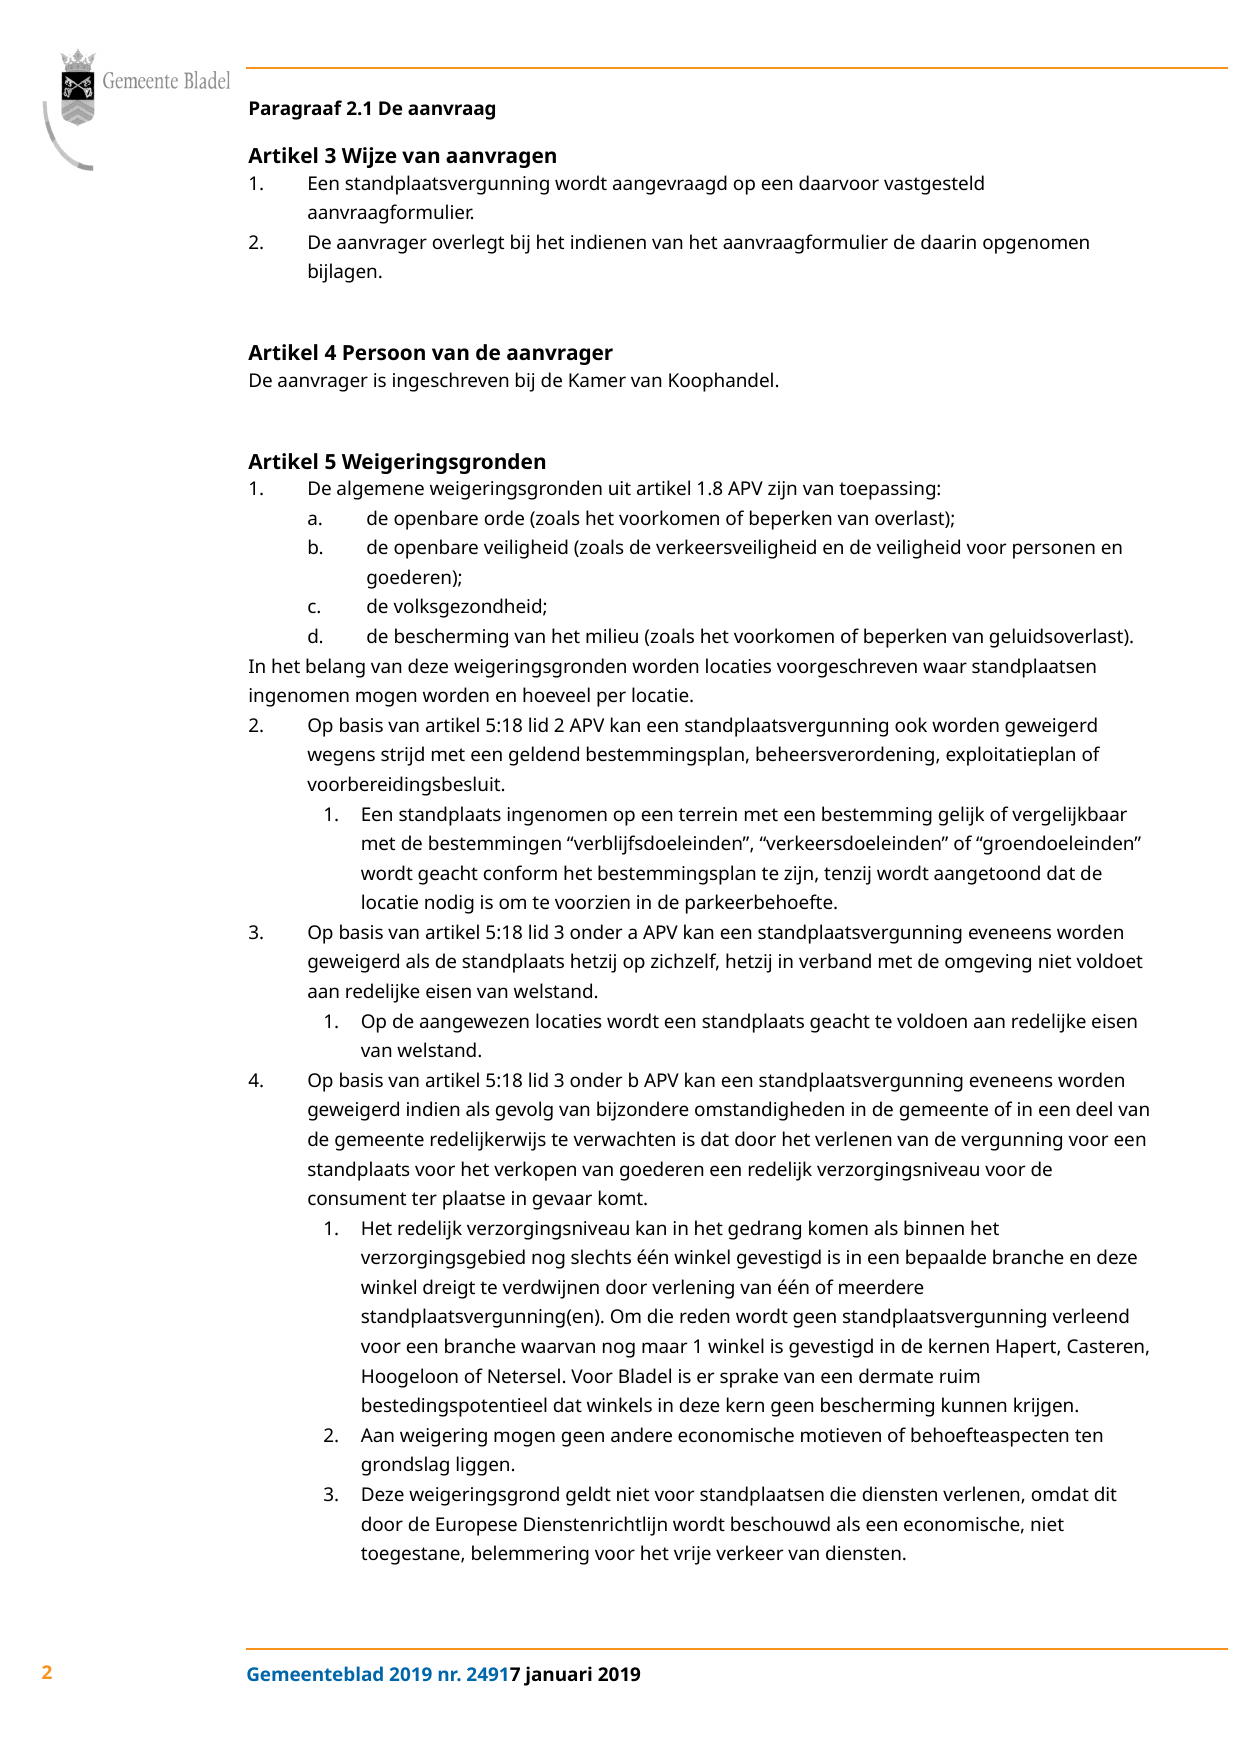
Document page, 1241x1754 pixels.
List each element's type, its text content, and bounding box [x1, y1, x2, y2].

list Op basis van artikel 5:18 lid 3 onder a APV kan een standplaatsvergunning eveneens worden geweigerd als de standplaats hetzij op zichzelf, hetzij in verband met de omgeving niet voldoet aan redelijke eisen van welstand. [248, 919, 1152, 1004]
list Op basis van artikel 5:18 lid 3 onder b APV kan een standplaatsvergunning eveneens worden geweigerd indien als gevolg van bijzondere omstandigheden in de gemeente of in een deel van de gemeente redelijkerwijs te verwachten is dat door het verlenen van de vergunning voor een standplaats voor het verkopen van goederen een redelijk verzorgingsniveau voor de consument ter plaatse in gevaar komt. [248, 1067, 1152, 1211]
list Aan weigering mogen geen andere economische motieven of behoefteaspecten ten grondslag liggen. [323, 1422, 1152, 1477]
list de bescherming van het milieu (zoals het voorkomen of beperken van geluidsoverlast). [307, 623, 1152, 649]
list Een standplaatsvergunning wordt aangevraagd op een daarvoor vastgesteld aanvraagformulier. [248, 170, 1152, 225]
list De aanvrager overlegt bij het indienen van het aanvraagformulier de daarin opgenomen bijlagen. [248, 229, 1152, 284]
list de openbare veiligheid (zoals de verkeersveiligheid en de veiligheid voor personen en goederen); [307, 534, 1152, 590]
text Artikel 4 Persoon van de aanvrager [248, 338, 1152, 367]
text Paragraaf 2.1 De aanvraag [248, 95, 1152, 121]
list Het redelijk verzorgingsniveau kan in het gedrang komen als binnen het verzorgingsgebied nog slechts één winkel gevestigd is in een bepaalde branche en deze winkel dreigt te verdwijnen door verlening van één of meerdere standplaatsvergunning(en). Om die reden wordt geen standplaatsvergunning verleend voor een branche waarvan nog maar 1 winkel is gevestigd in de kernen Hapert, Casteren, Hoogeloon of Netersel. Voor Bladel is er sprake van een dermate ruim bestedingspotentieel dat winkels in deze kern geen bescherming kunnen krijgen. [323, 1215, 1152, 1418]
list Deze weigeringsgrond geldt niet voor standplaatsen die diensten verlenen, omdat dit door de Europese Dienstenrichtlijn wordt beschouwd als een economische, niet toegestane, belemmering voor het vrije verkeer van diensten. [323, 1481, 1152, 1566]
list Op basis van artikel 5:18 lid 2 APV kan een standplaatsvergunning ook worden geweigerd wegens strijd met een geldend bestemmingsplan, beheersverordening, exploitatieplan of voorbereidingsbesluit. [248, 712, 1152, 797]
text Artikel 3 Wijze van aanvragen [248, 141, 1152, 170]
list Een standplaats ingenomen op een terrein met een bestemming gelijk of vergelijkbaar met de bestemmingen “verblijfsdoeleinden”, “verkeersdoeleinden” of “groendoeleinden” wordt geacht conform het bestemmingsplan te zijn, tenzij wordt aangetoond dat de locatie nodig is om te voorzien in de parkeerbehoefte. [323, 801, 1152, 915]
list Op de aangewezen locaties wordt een standplaats geacht te voldoen aan redelijke eisen van welstand. [323, 1008, 1152, 1063]
list de volksgezondheid; [307, 594, 1152, 619]
list de openbare orde (zoals het voorkomen of beperken van overlast); [307, 505, 1152, 531]
list De algemene weigeringsgronden uit artikel 1.8 APV zijn van toepassing: [248, 475, 1152, 501]
text Artikel 5 Weigeringsgronden [248, 447, 1152, 475]
text De aanvrager is ingeschreven bij de Kamer van Koophandel. [248, 367, 1152, 393]
picture [41, 47, 231, 172]
text In het belang van deze weigeringsgronden worden locaties voorgeschreven waar standplaatsen ingenomen mogen worden en hoeveel per locatie. [248, 653, 1152, 708]
